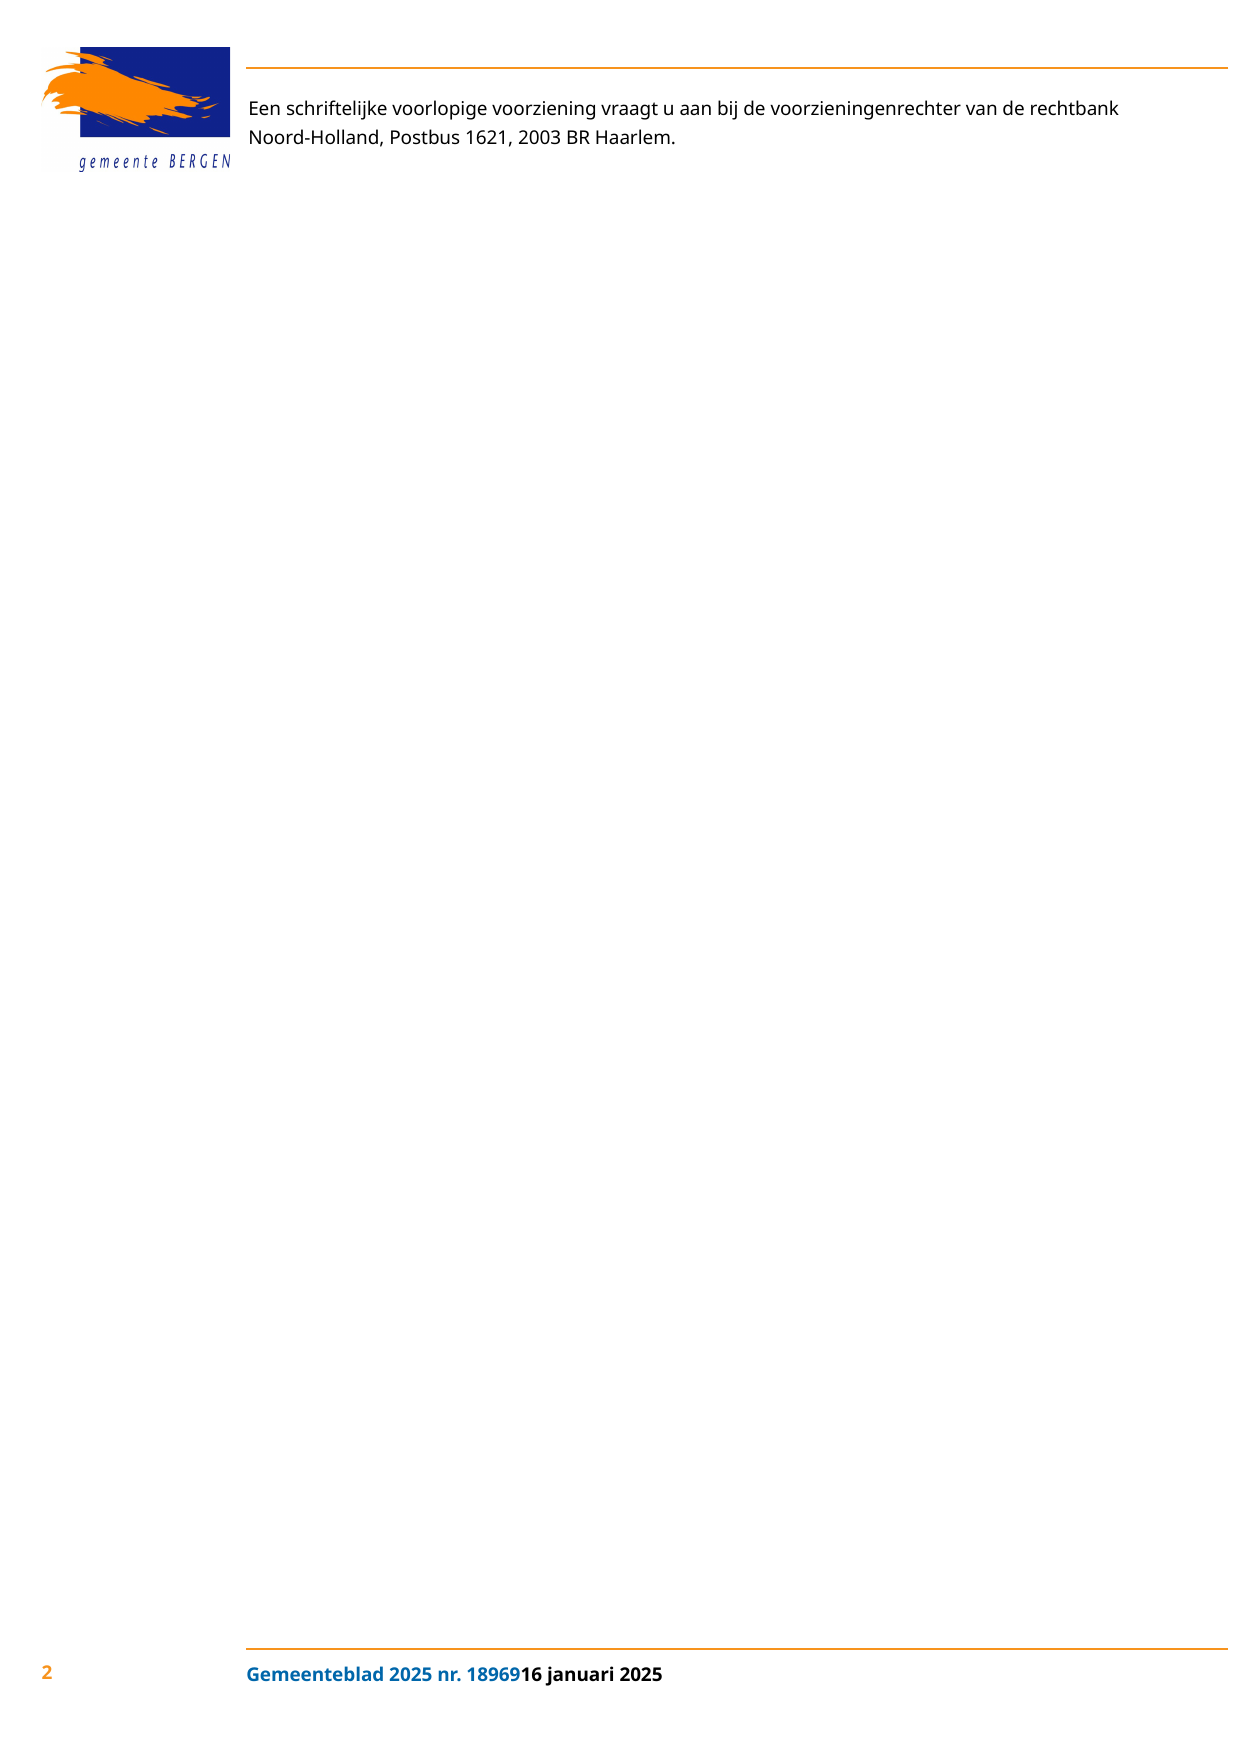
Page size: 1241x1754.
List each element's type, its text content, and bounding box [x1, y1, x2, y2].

text Een schriftelijke voorlopige voorziening vraagt u aan bij de voorzieningenrechter van de rechtbank Noord-Holland, Postbus 1621, 2003 BR Haarlem. [248, 95, 1152, 150]
picture [41, 47, 231, 172]
